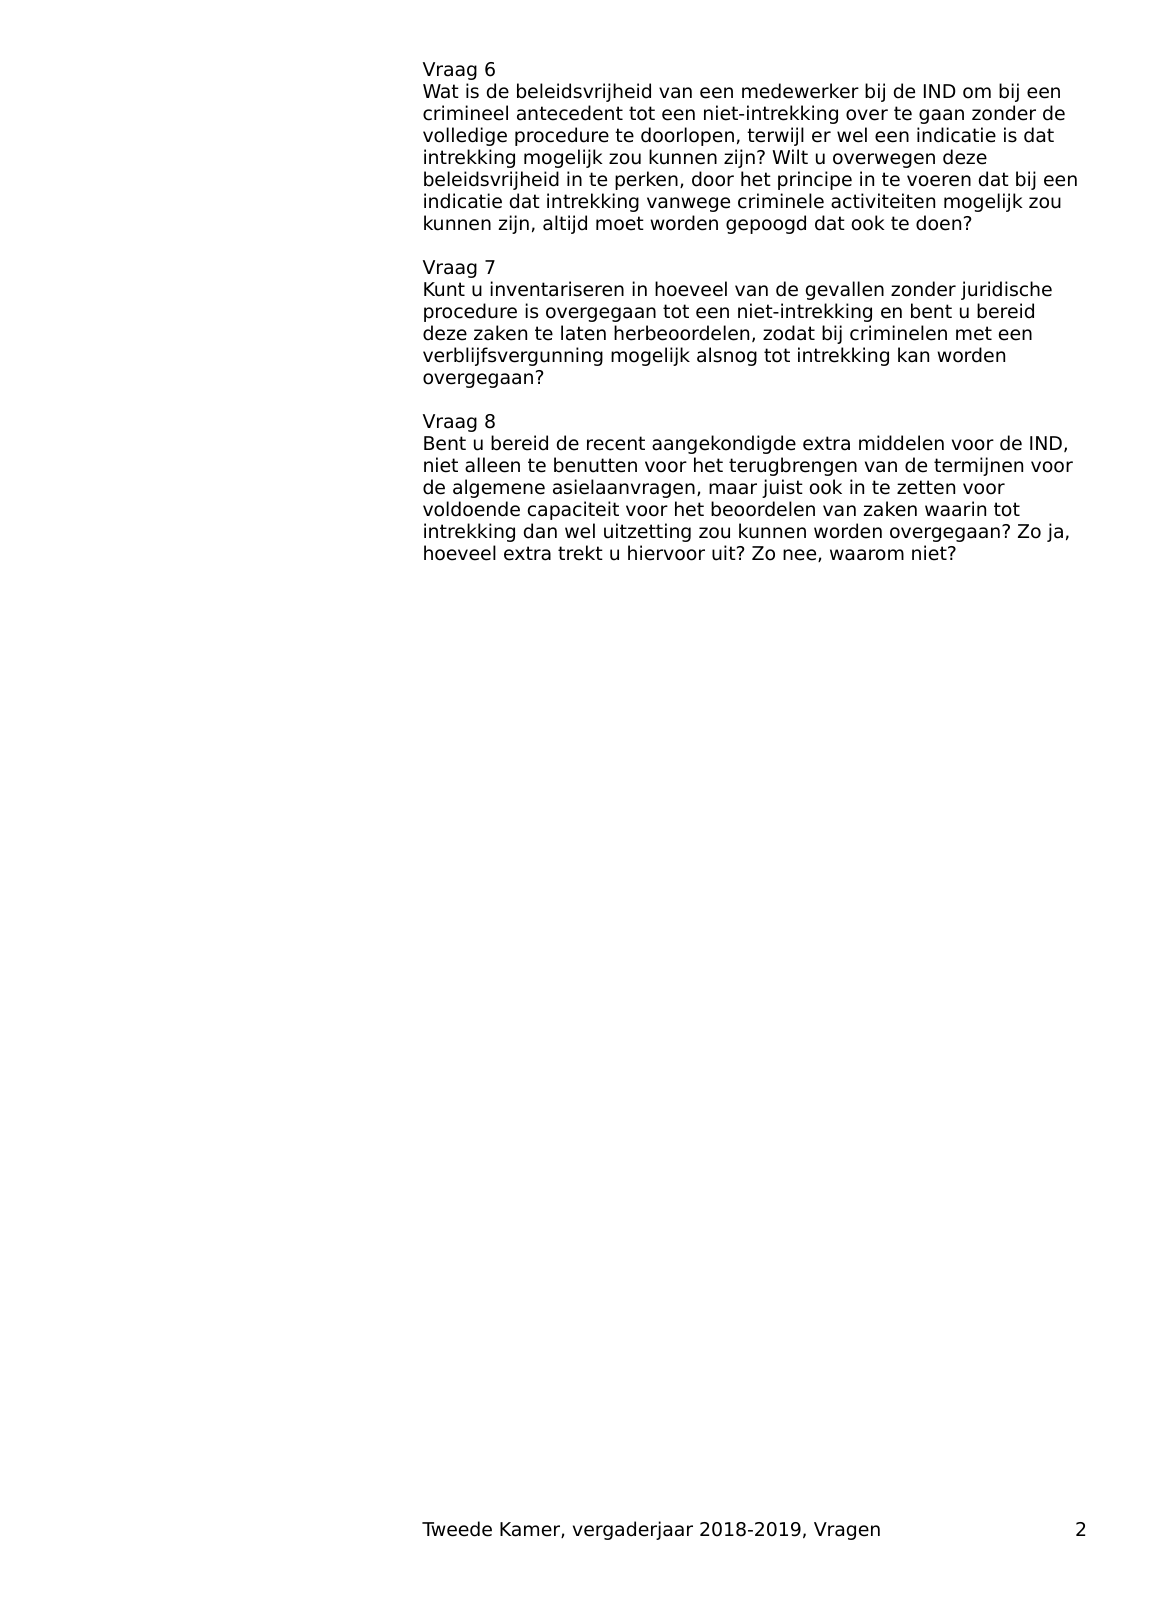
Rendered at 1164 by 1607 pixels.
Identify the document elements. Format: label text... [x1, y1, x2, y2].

text Kunt u inventariseren in hoeveel van de gevallen zonder juridische procedure is overgegaan tot een niet-intrekking en bent u bereid deze zaken te laten herbeoordelen, zodat bij criminelen met een verblijfsvergunning mogelijk alsnog tot intrekking kan worden overgegaan? [422, 279, 1087, 389]
text Wat is de beleidsvrijheid van een medewerker bij de IND om bij een crimineel antecedent tot een niet-intrekking over te gaan zonder de volledige procedure te doorlopen, terwijl er wel een indicatie is dat intrekking mogelijk zou kunnen zijn? Wilt u overwegen deze beleidsvrijheid in te perken, door het principe in te voeren dat bij een indicatie dat intrekking vanwege criminele activiteiten mogelijk zou kunnen zijn, altijd moet worden gepoogd dat ook te doen? [422, 81, 1087, 235]
text Vraag 8 [422, 411, 1087, 433]
text Vraag 6 [422, 59, 1087, 81]
text Bent u bereid de recent aangekondigde extra middelen voor de IND, niet alleen te benutten voor het terugbrengen van de termijnen voor de algemene asielaanvragen, maar juist ook in te zetten voor voldoende capaciteit voor het beoordelen van zaken waarin tot intrekking dan wel uitzetting zou kunnen worden overgegaan? Zo ja, hoeveel extra trekt u hiervoor uit? Zo nee, waarom niet? [422, 433, 1087, 565]
text Vraag 7 [422, 257, 1087, 279]
